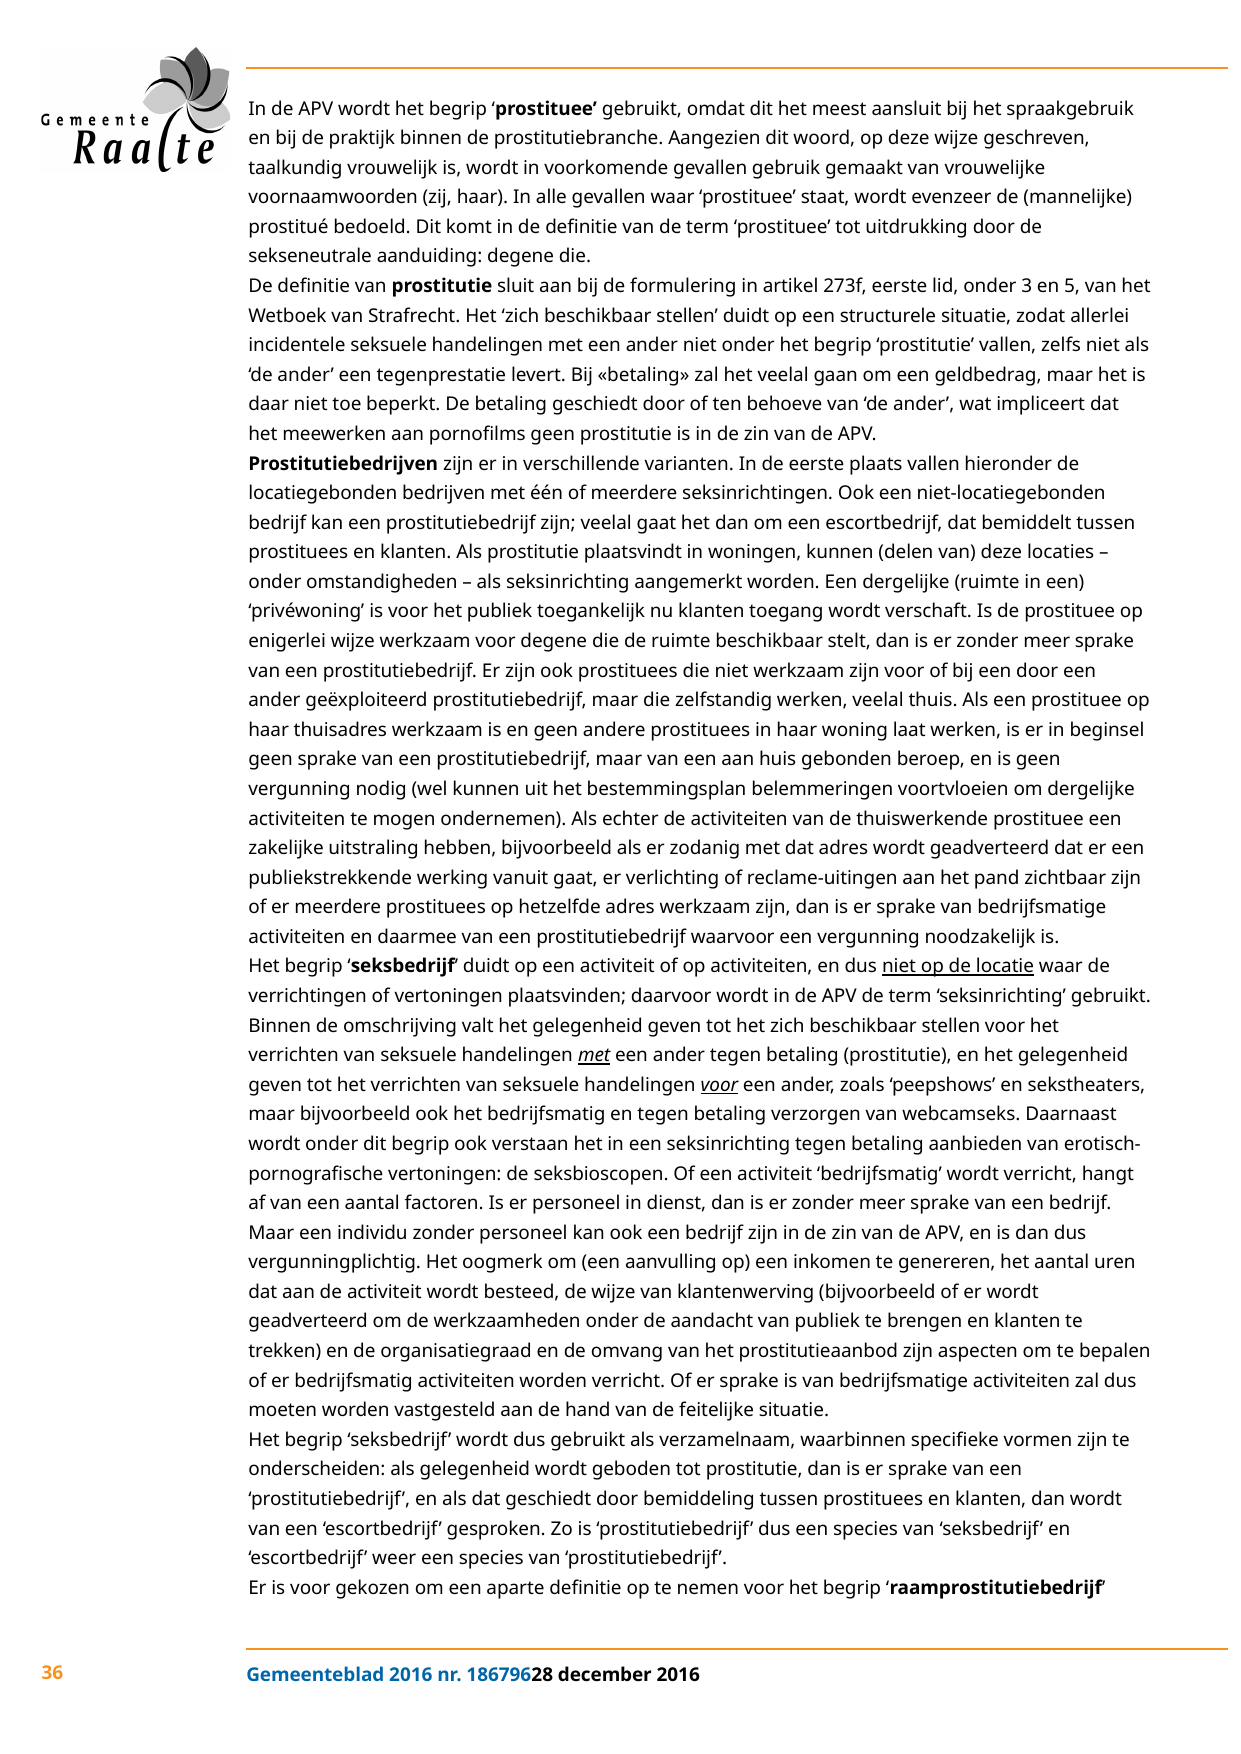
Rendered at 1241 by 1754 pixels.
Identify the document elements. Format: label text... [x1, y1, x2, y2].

text Het begrip ‘seksbedrijf’ wordt dus gebruikt als verzamelnaam, waarbinnen specifieke vormen zijn te onderscheiden: als gelegenheid wordt geboden tot prostitutie, dan is er sprake van een ‘prostitutiebedrijf’, en als dat geschiedt door bemiddeling tussen prostituees en klanten, dan wordt van een ‘escortbedrijf’ gesproken. Zo is ‘prostitutiebedrijf’ dus een species van ‘seksbedrijf’ en ‘escortbedrijf’ weer een species van ‘prostitutiebedrijf’. [248, 1426, 1152, 1570]
text Het begrip ‘seksbedrijf’ duidt op een activiteit of op activiteiten, en dus niet op de locatie waar de verrichtingen of vertoningen plaatsvinden; daarvoor wordt in de APV de term ‘seksinrichting’ gebruikt. Binnen de omschrijving valt het gelegenheid geven tot het zich beschikbaar stellen voor het verrichten van seksuele handelingen met een ander tegen betaling (prostitutie), en het gelegenheid geven tot het verrichten van seksuele handelingen voor een ander, zoals ‘peepshows’ en sekstheaters, maar bijvoorbeeld ook het bedrijfsmatig en tegen betaling verzorgen van webcamseks. Daarnaast wordt onder dit begrip ook verstaan het in een seksinrichting tegen betaling aanbieden van erotisch-pornografische vertoningen: de seksbioscopen. Of een activiteit ‘bedrijfsmatig’ wordt verricht, hangt af van een aantal factoren. Is er personeel in dienst, dan is er zonder meer sprake van een bedrijf. Maar een individu zonder personeel kan ook een bedrijf zijn in de zin van de APV, en is dan dus vergunningplichtig. Het oogmerk om (een aanvulling op) een inkomen te genereren, het aantal uren dat aan de activiteit wordt besteed, de wijze van klantenwerving (bijvoorbeeld of er wordt geadverteerd om de werkzaamheden onder de aandacht van publiek te brengen en klanten te trekken) en de organisatiegraad en de omvang van het prostitutieaanbod zijn aspecten om te bepalen of er bedrijfsmatig activiteiten worden verricht. Of er sprake is van bedrijfsmatige activiteiten zal dus moeten worden vastgesteld aan de hand van de feitelijke situatie. [248, 953, 1152, 1422]
text De definitie van prostitutie sluit aan bij de formulering in artikel 273f, eerste lid, onder 3 en 5, van het Wetboek van Strafrecht. Het ‘zich beschikbaar stellen’ duidt op een structurele situatie, zodat allerlei incidentele seksuele handelingen met een ander niet onder het begrip ‘prostitutie’ vallen, zelfs niet als ‘de ander’ een tegenprestatie levert. Bij «betaling» zal het veelal gaan om een geldbedrag, maar het is daar niet toe beperkt. De betaling geschiedt door of ten behoeve van ‘de ander’, wat impliceert dat het meewerken aan pornofilms geen prostitutie is in de zin van de APV. [248, 272, 1152, 446]
text Prostitutiebedrijven zijn er in verschillende varianten. In de eerste plaats vallen hieronder de locatiegebonden bedrijven met één of meerdere seksinrichtingen. Ook een niet-locatiegebonden bedrijf kan een prostitutiebedrijf zijn; veelal gaat het dan om een escortbedrijf, dat bemiddelt tussen prostituees en klanten. Als prostitutie plaatsvindt in woningen, kunnen (delen van) deze locaties – onder omstandigheden – als seksinrichting aangemerkt worden. Een dergelijke (ruimte in een) ‘privéwoning’ is voor het publiek toegankelijk nu klanten toegang wordt verschaft. Is de prostituee op enigerlei wijze werkzaam voor degene die de ruimte beschikbaar stelt, dan is er zonder meer sprake van een prostitutiebedrijf. Er zijn ook prostituees die niet werkzaam zijn voor of bij een door een ander geëxploiteerd prostitutiebedrijf, maar die zelfstandig werken, veelal thuis. Als een prostituee op haar thuisadres werkzaam is en geen andere prostituees in haar woning laat werken, is er in beginsel geen sprake van een prostitutiebedrijf, maar van een aan huis gebonden beroep, en is geen vergunning nodig (wel kunnen uit het bestemmingsplan belemmeringen voortvloeien om dergelijke activiteiten te mogen ondernemen). Als echter de activiteiten van de thuiswerkende prostituee een zakelijke uitstraling hebben, bijvoorbeeld als er zodanig met dat adres wordt geadverteerd dat er een publiekstrekkende werking vanuit gaat, er verlichting of reclame-uitingen aan het pand zichtbaar zijn of er meerdere prostituees op hetzelfde adres werkzaam zijn, dan is er sprake van bedrijfsmatige activiteiten en daarmee van een prostitutiebedrijf waarvoor een vergunning noodzakelijk is. [248, 450, 1152, 949]
text Er is voor gekozen om een aparte definitie op te nemen voor het begrip ‘raamprostitutiebedrijf’ [248, 1574, 1152, 1600]
text In de APV wordt het begrip ‘prostituee’ gebruikt, omdat dit het meest aansluit bij het spraakgebruik en bij de praktijk binnen de prostitutiebranche. Aangezien dit woord, op deze wijze geschreven, taalkundig vrouwelijk is, wordt in voorkomende gevallen gebruik gemaakt van vrouwelijke voornaamwoorden (zij, haar). In alle gevallen waar ‘prostituee’ staat, wordt evenzeer de (mannelijke) prostitué bedoeld. Dit komt in de definitie van de term ‘prostituee’ tot uitdrukking door de sekseneutrale aanduiding: degene die. [248, 95, 1152, 268]
picture [41, 47, 231, 172]
